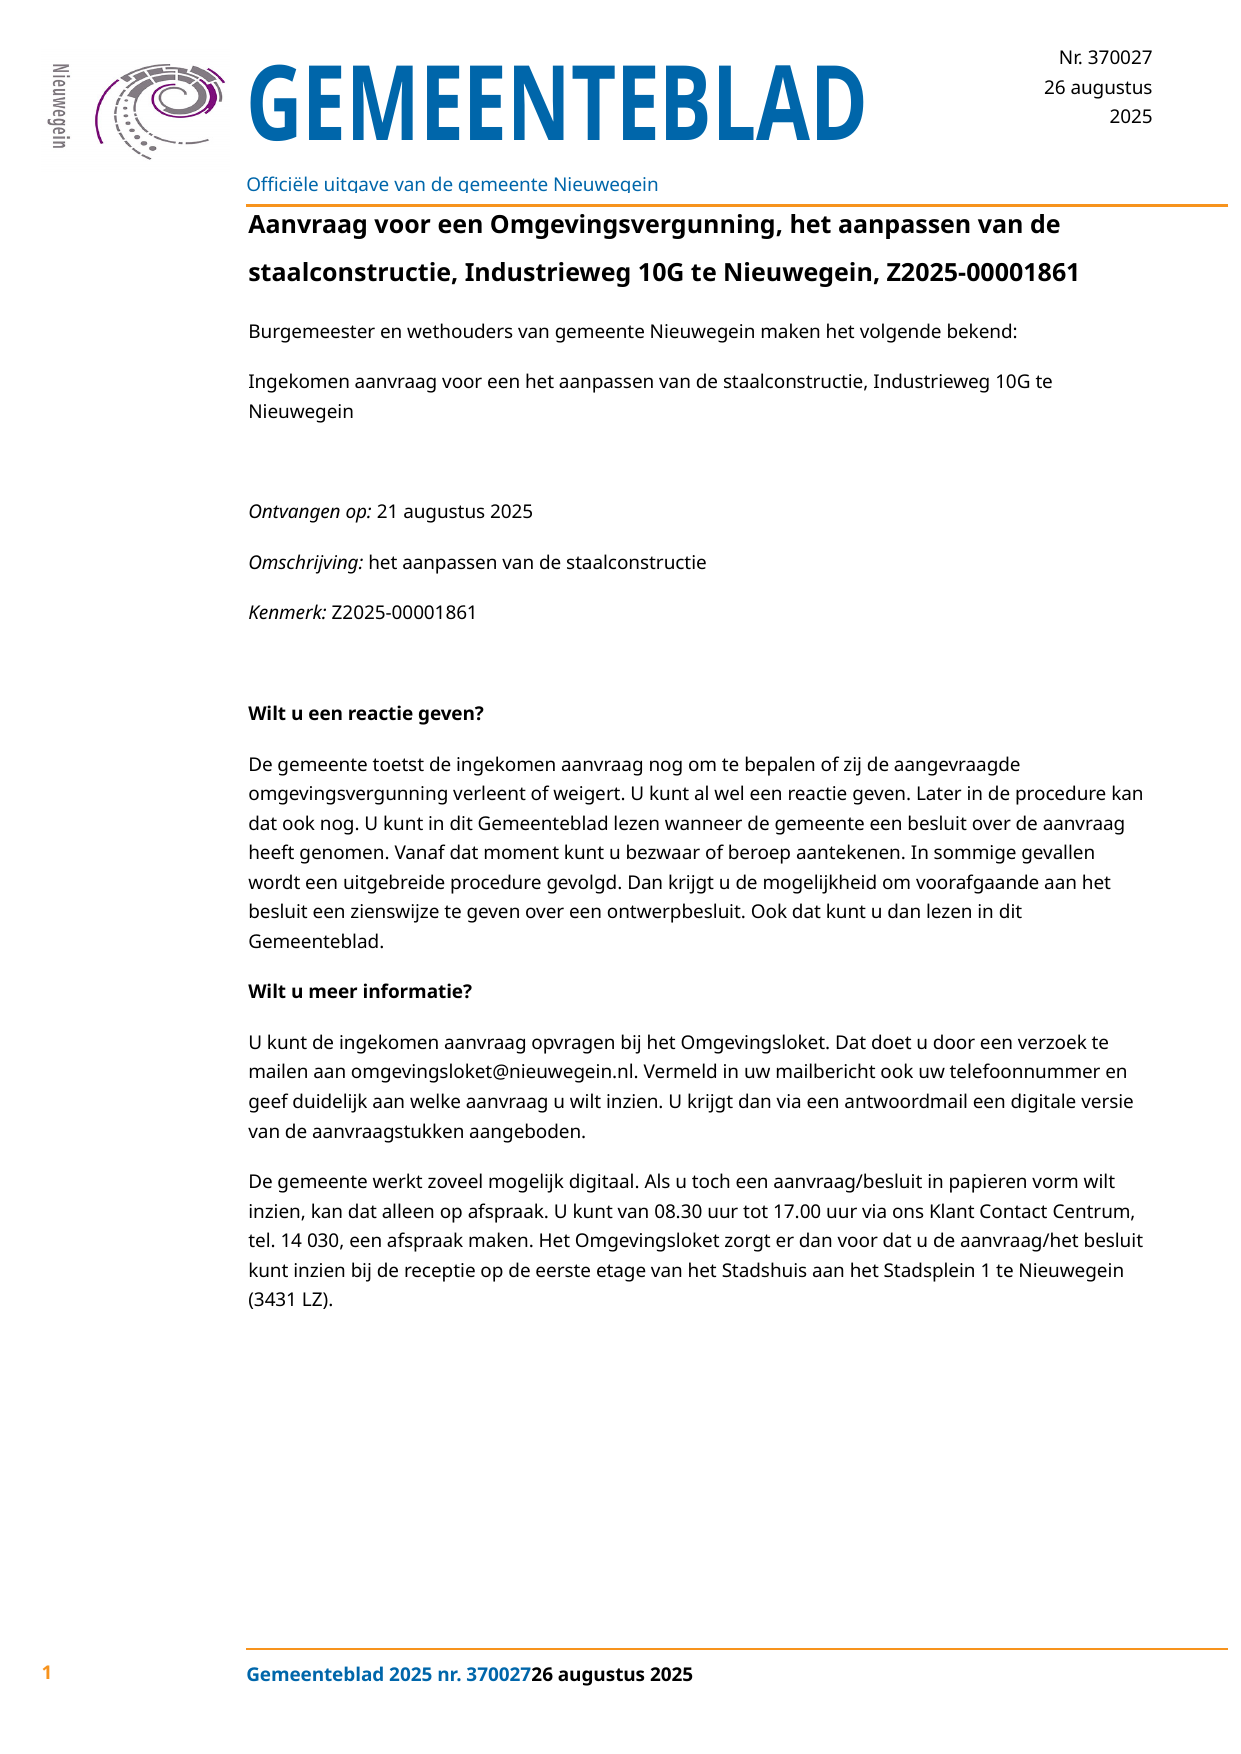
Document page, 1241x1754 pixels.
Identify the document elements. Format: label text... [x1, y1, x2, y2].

text Wilt u meer informatie? [248, 979, 1152, 1004]
text Burgemeester en wethouders van gemeente Nieuwegein maken het volgende bekend: [248, 318, 1152, 344]
text Wilt u een reactie geven? [248, 700, 1152, 726]
text Ingekomen aanvraag voor een het aanpassen van de staalconstructie, Industrieweg 10G te Nieuwegein [248, 368, 1152, 424]
text Kenmerk: Z2025-00001861 [248, 599, 1152, 625]
text Ontvangen op: 21 augustus 2025 [248, 499, 1152, 524]
text Aanvraag voor een Omgevingsvergunning, het aanpassen van de staalconstructie, Industrieweg 10G te Nieuwegein, Z2025-00001861 [248, 207, 1152, 288]
picture [41, 47, 231, 172]
text U kunt de ingekomen aanvraag opvragen bij het Omgevingsloket. Dat doet u door een verzoek te mailen aan omgevingsloket@nieuwegein.nl. Vermeld in uw mailbericht ook uw telefoonnummer en geef duidelijk aan welke aanvraag u wilt inzien. U krijgt dan via een antwoordmail een digitale versie van de aanvraagstukken aangeboden. [248, 1029, 1152, 1144]
text De gemeente werkt zoveel mogelijk digitaal. Als u toch een aanvraag/besluit in papieren vorm wilt inzien, kan dat alleen op afspraak. U kunt van 08.30 uur tot 17.00 uur via ons Klant Contact Centrum, tel. 14 030, een afspraak maken. Het Omgevingsloket zorgt er dan voor dat u de aanvraag/het besluit kunt inzien bij de receptie op de eerste etage van het Stadshuis aan het Stadsplein 1 te Nieuwegein (3431 LZ). [248, 1168, 1152, 1312]
text Omschrijving: het aanpassen van de staalconstructie [248, 549, 1152, 575]
text De gemeente toetst de ingekomen aanvraag nog om te bepalen of zij de aangevraagde omgevingsvergunning verleent of weigert. U kunt al wel een reactie geven. Later in de procedure kan dat ook nog. U kunt in dit Gemeenteblad lezen wanneer de gemeente een besluit over de aanvraag heeft genomen. Vanaf dat moment kunt u bezwaar of beroep aantekenen. In sommige gevallen wordt een uitgebreide procedure gevolgd. Dan krijgt u de mogelijkheid om voorafgaande aan het besluit een zienswijze te geven over een ontwerpbesluit. Ook dat kunt u dan lezen in dit Gemeenteblad. [248, 751, 1152, 954]
